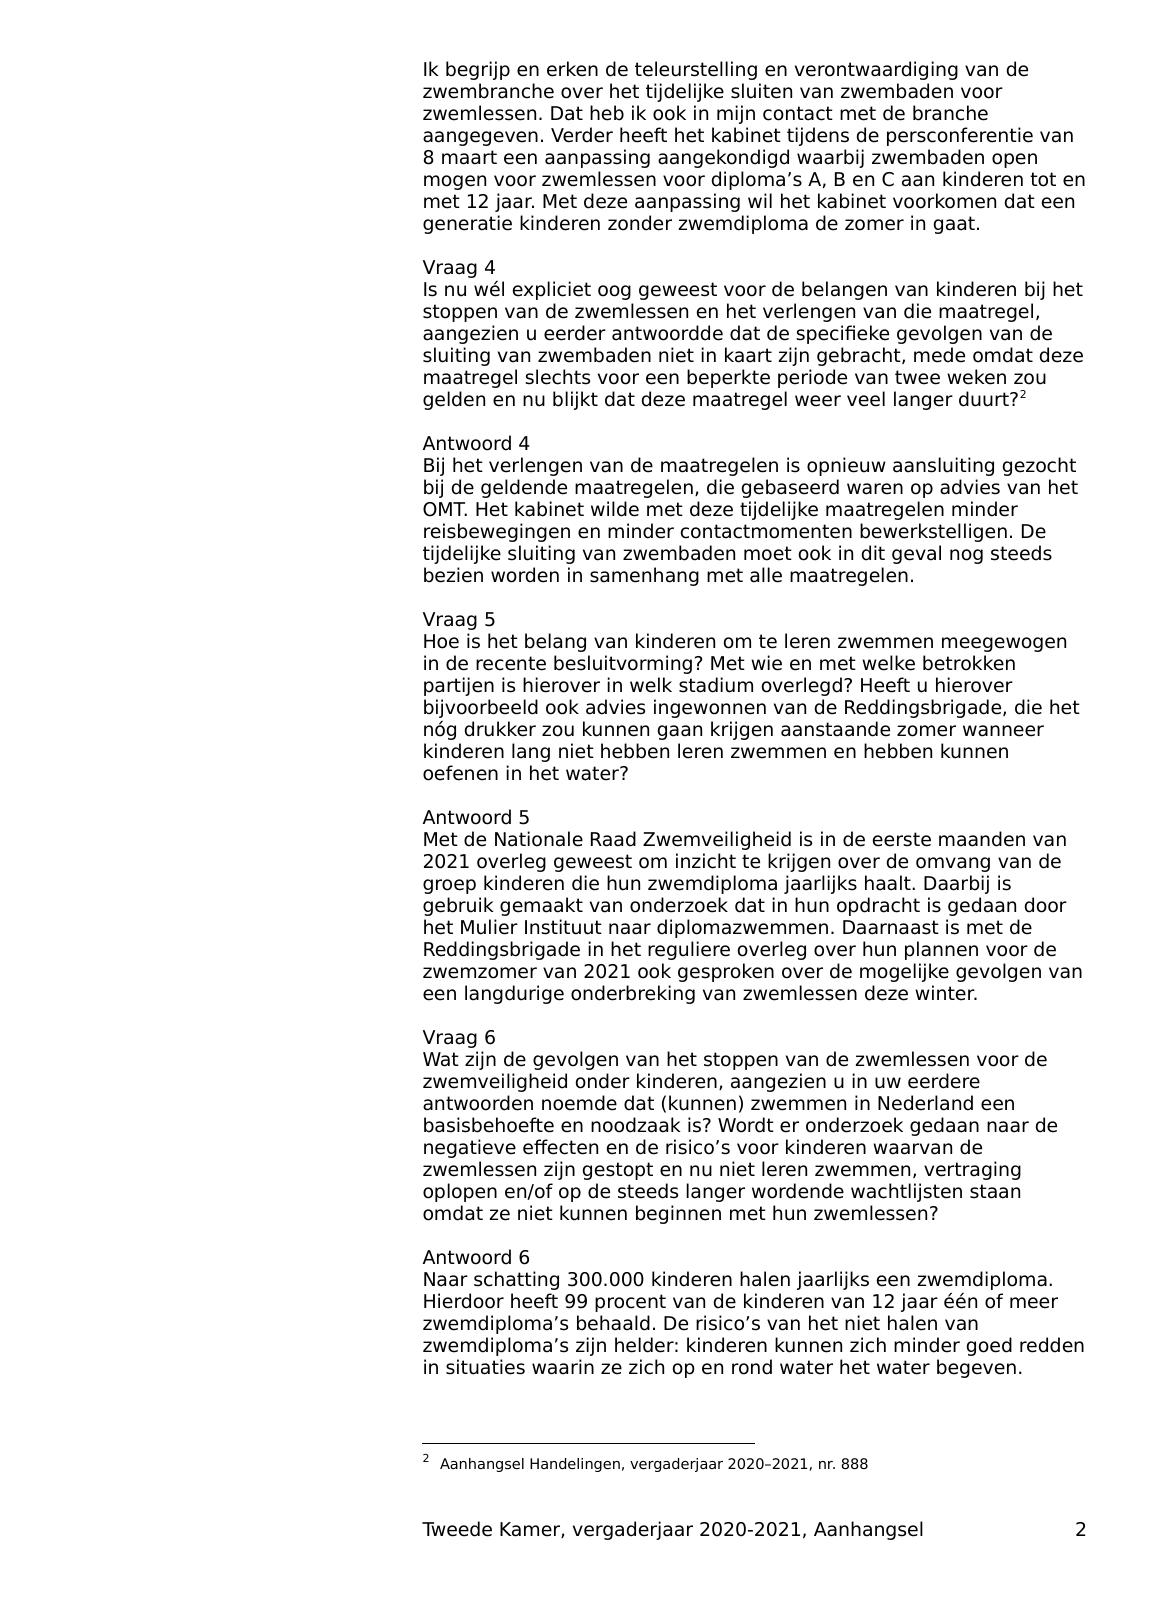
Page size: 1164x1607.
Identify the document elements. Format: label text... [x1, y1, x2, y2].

text Vraag 4 [422, 257, 1087, 279]
text Ik begrijp en erken de teleurstelling en verontwaardiging van de zwembranche over het tijdelijke sluiten van zwembaden voor zwemlessen. Dat heb ik ook in mijn contact met de branche aangegeven. Verder heeft het kabinet tijdens de persconferentie van 8 maart een aanpassing aangekondigd waarbij zwembaden open mogen voor zwemlessen voor diploma’s A, B en C aan kinderen tot en met 12 jaar. Met deze aanpassing wil het kabinet voorkomen dat een generatie kinderen zonder zwemdiploma de zomer in gaat. [422, 59, 1087, 235]
text Bij het verlengen van de maatregelen is opnieuw aansluiting gezocht bij de geldende maatregelen, die gebaseerd waren op advies van het OMT. Het kabinet wilde met deze tijdelijke maatregelen minder reisbewegingen en minder contactmomenten bewerkstelligen. De tijdelijke sluiting van zwembaden moet ook in dit geval nog steeds bezien worden in samenhang met alle maatregelen. [422, 455, 1087, 587]
text Wat zijn de gevolgen van het stoppen van de zwemlessen voor de zwemveiligheid onder kinderen, aangezien u in uw eerdere antwoorden noemde dat (kunnen) zwemmen in Nederland een basisbehoefte en noodzaak is? Wordt er onderzoek gedaan naar de negatieve effecten en de risico’s voor kinderen waarvan de zwemlessen zijn gestopt en nu niet leren zwemmen, vertraging oplopen en/of op de steeds langer wordende wachtlijsten staan omdat ze niet kunnen beginnen met hun zwemlessen? [422, 1049, 1087, 1225]
text Is nu wél expliciet oog geweest voor de belangen van kinderen bij het stoppen van de zwemlessen en het verlengen van die maatregel, aangezien u eerder antwoordde dat de specifieke gevolgen van de sluiting van zwembaden niet in kaart zijn gebracht, mede omdat deze maatregel slechts voor een beperkte periode van twee weken zou gelden en nu blijkt dat deze maatregel weer veel langer duurt? [422, 279, 1087, 411]
text Antwoord 4 [422, 433, 1087, 455]
text Aanhangsel Handelingen, vergaderjaar 2020–2021, nr. 888 [422, 1452, 1087, 1474]
text Antwoord 5 [422, 807, 1087, 829]
text Met de Nationale Raad Zwemveiligheid is in de eerste maanden van 2021 overleg geweest om inzicht te krijgen over de omvang van de groep kinderen die hun zwemdiploma jaarlijks haalt. Daarbij is gebruik gemaakt van onderzoek dat in hun opdracht is gedaan door het Mulier Instituut naar diplomazwemmen. Daarnaast is met de Reddingsbrigade in het reguliere overleg over hun plannen voor de zwemzomer van 2021 ook gesproken over de mogelijke gevolgen van een langdurige onderbreking van zwemlessen deze winter. [422, 829, 1087, 1005]
text Naar schatting 300.000 kinderen halen jaarlijks een zwemdiploma. Hierdoor heeft 99 procent van de kinderen van 12 jaar één of meer zwemdiploma’s behaald. De risico’s van het niet halen van zwemdiploma’s zijn helder: kinderen kunnen zich minder goed redden in situaties waarin ze zich op en rond water het water begeven. [422, 1269, 1087, 1379]
text Vraag 5 [422, 609, 1087, 631]
text Hoe is het belang van kinderen om te leren zwemmen meegewogen in de recente besluitvorming? Met wie en met welke betrokken partijen is hierover in welk stadium overlegd? Heeft u hierover bijvoorbeeld ook advies ingewonnen van de Reddingsbrigade, die het nóg drukker zou kunnen gaan krijgen aanstaande zomer wanneer kinderen lang niet hebben leren zwemmen en hebben kunnen oefenen in het water? [422, 631, 1087, 785]
text Vraag 6 [422, 1027, 1087, 1049]
text Antwoord 6 [422, 1247, 1087, 1269]
